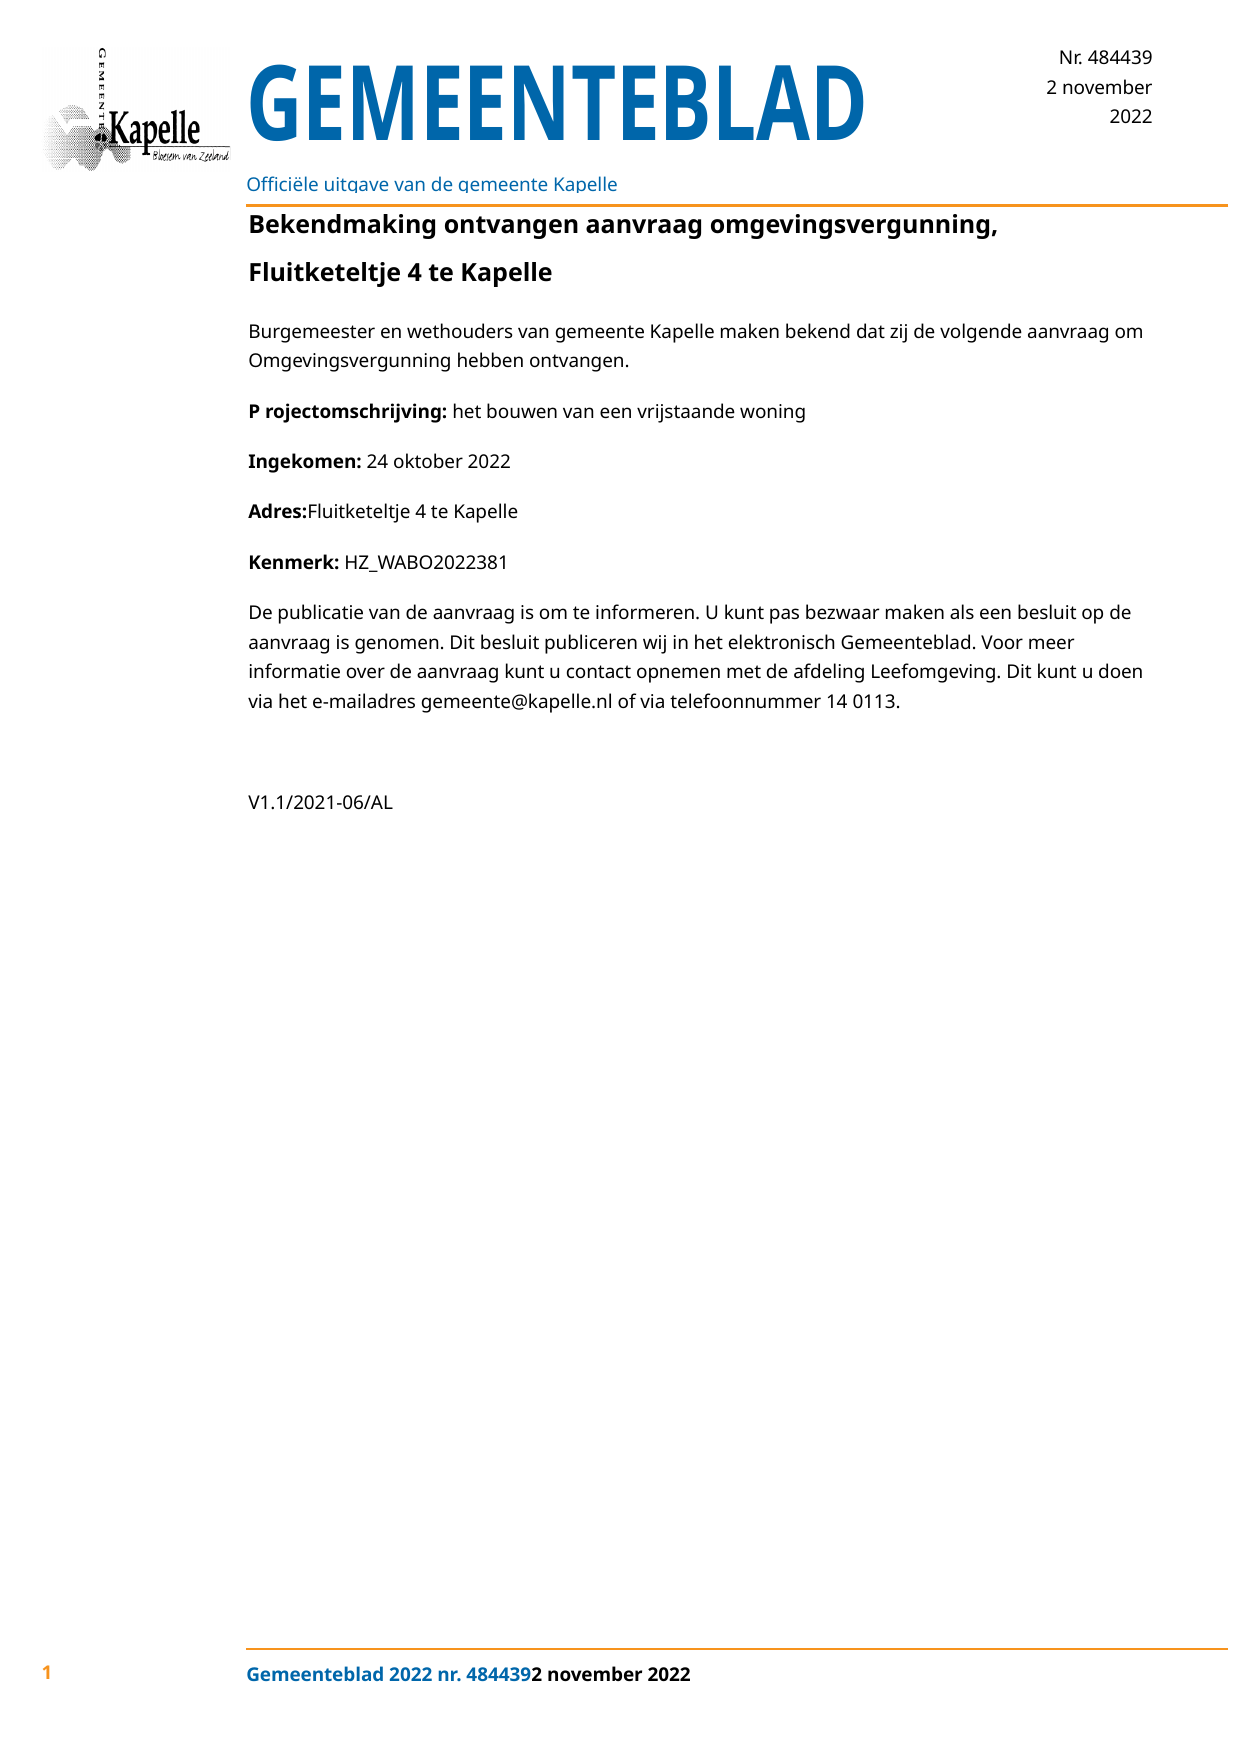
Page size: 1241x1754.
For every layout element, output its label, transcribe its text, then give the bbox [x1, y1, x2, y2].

text Burgemeester en wethouders van gemeente Kapelle maken bekend dat zij de volgende aanvraag om Omgevingsvergunning hebben ontvangen. [248, 318, 1152, 373]
text De publicatie van de aanvraag is om te informeren. U kunt pas bezwaar maken als een besluit op de aanvraag is genomen. Dit besluit publiceren wij in het elektronisch Gemeenteblad. Voor meer informatie over de aanvraag kunt u contact opnemen met de afdeling Leefomgeving. Dit kunt u doen via het e-mailadres gemeente@kapelle.nl of via telefoonnummer 14 0113. [248, 599, 1152, 714]
text V1.1/2021-06/AL [248, 789, 1152, 815]
text Adres:Fluitketeltje 4 te Kapelle [248, 499, 1152, 524]
text Bekendmaking ontvangen aanvraag omgevingsvergunning, Fluitketeltje 4 te Kapelle [248, 207, 1152, 288]
text P rojectomschrijving: het bouwen van een vrijstaande woning [248, 398, 1152, 424]
text Ingekomen: 24 oktober 2022 [248, 448, 1152, 474]
picture [41, 47, 231, 172]
text Kenmerk: HZ_WABO2022381 [248, 549, 1152, 575]
